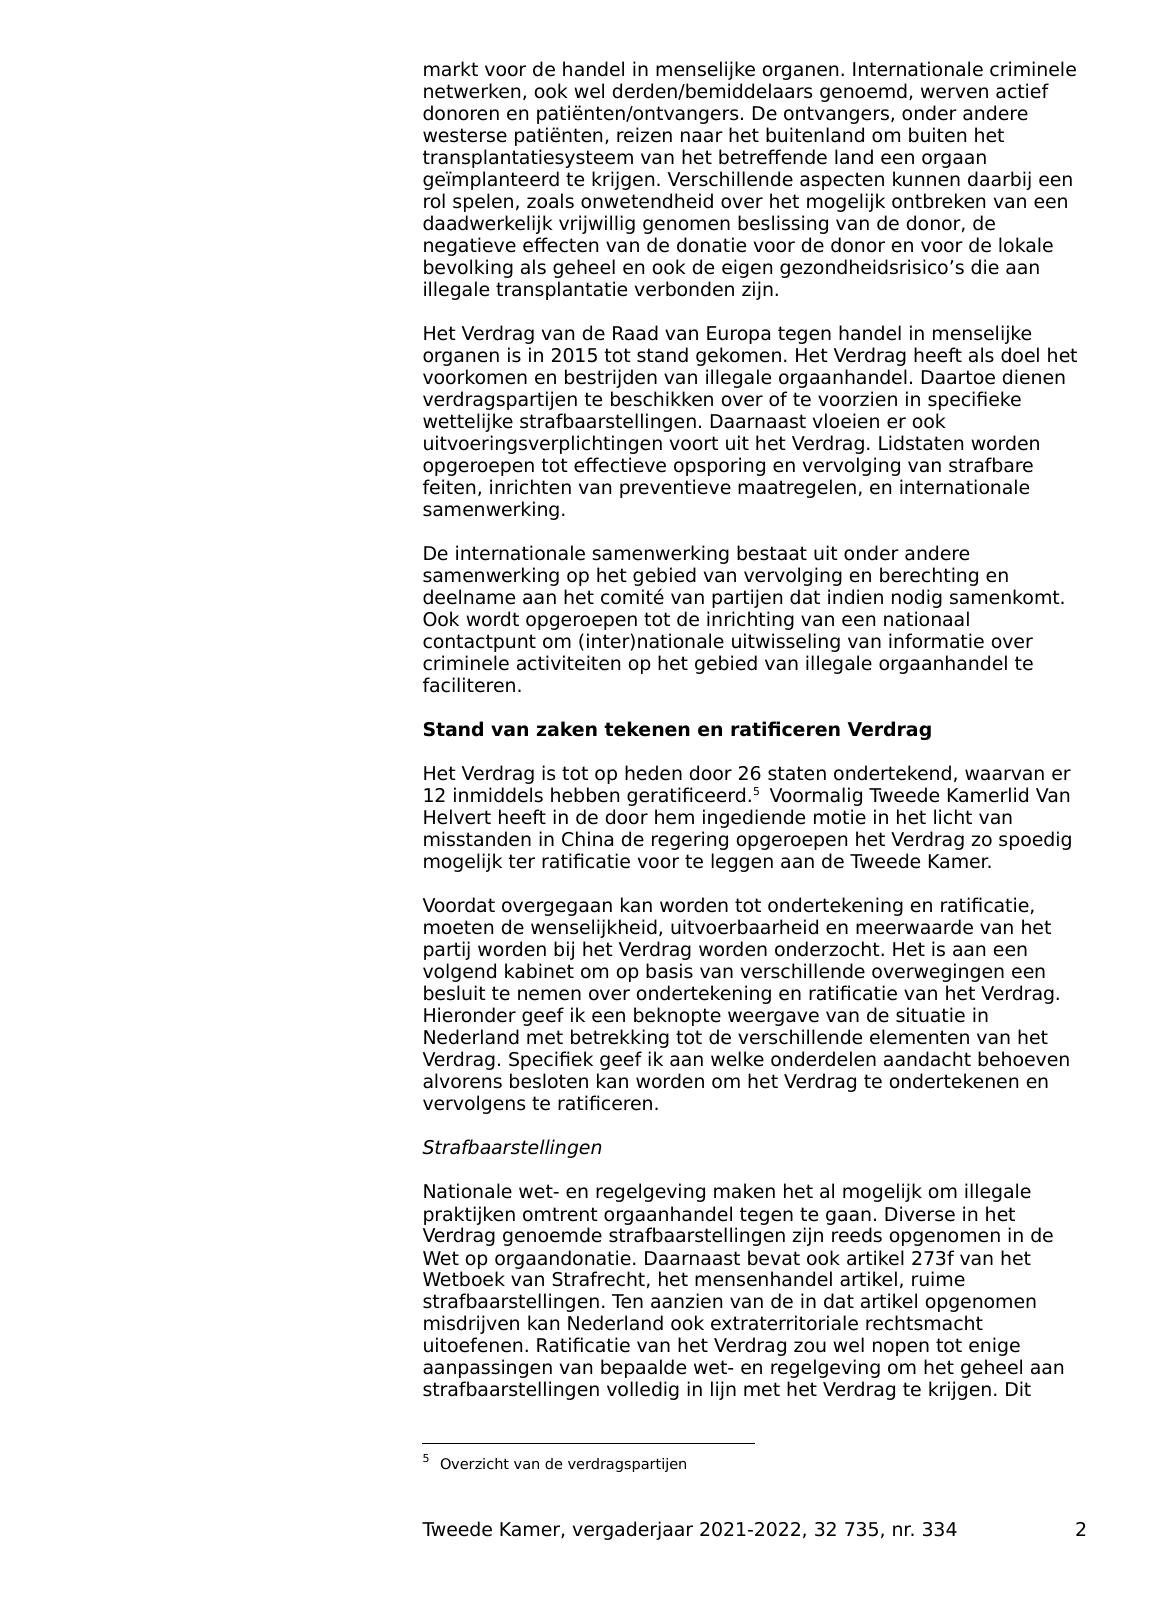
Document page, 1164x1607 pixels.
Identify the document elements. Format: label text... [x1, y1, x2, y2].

text Voordat overgegaan kan worden tot ondertekening en ratificatie, moeten de wenselijkheid, uitvoerbaarheid en meerwaarde van het partij worden bij het Verdrag worden onderzocht. Het is aan een volgend kabinet om op basis van verschillende overwegingen een besluit te nemen over ondertekening en ratificatie van het Verdrag. Hieronder geef ik een beknopte weergave van de situatie in Nederland met betrekking tot de verschillende elementen van het Verdrag. Specifiek geef ik aan welke onderdelen aandacht behoeven alvorens besloten kan worden om het Verdrag te ondertekenen en vervolgens te ratificeren. [422, 895, 1087, 1115]
subtitle Strafbaarstellingen [422, 1137, 1087, 1159]
text Nationale wet- en regelgeving maken het al mogelijk om illegale praktijken omtrent orgaanhandel tegen te gaan. Diverse in het Verdrag genoemde strafbaarstellingen zijn reeds opgenomen in de Wet op orgaandonatie. Daarnaast bevat ook artikel 273f van het Wetboek van Strafrecht, het mensenhandel artikel, ruime strafbaarstellingen. Ten aanzien van de in dat artikel opgenomen misdrijven kan Nederland ook extraterritoriale rechtsmacht uitoefenen. Ratificatie van het Verdrag zou wel nopen tot enige aanpassingen van bepaalde wet- en regelgeving om het geheel aan strafbaarstellingen volledig in lijn met het Verdrag te krijgen. Dit [422, 1181, 1087, 1401]
text Het Verdrag is tot op heden door 26 staten ondertekend, waarvan er 12 inmiddels hebben geratificeerd. Voormalig Tweede Kamerlid Van Helvert heeft in de door hem ingediende motie in het licht van misstanden in China de regering opgeroepen het Verdrag zo spoedig mogelijk ter ratificatie voor te leggen aan de Tweede Kamer. [422, 763, 1087, 873]
text Het Verdrag van de Raad van Europa tegen handel in menselijke organen is in 2015 tot stand gekomen. Het Verdrag heeft als doel het voorkomen en bestrijden van illegale orgaanhandel. Daartoe dienen verdragspartijen te beschikken over of te voorzien in specifieke wettelijke strafbaarstellingen. Daarnaast vloeien er ook uitvoeringsverplichtingen voort uit het Verdrag. Lidstaten worden opgeroepen tot effectieve opsporing en vervolging van strafbare feiten, inrichten van preventieve maatregelen, en internationale samenwerking. [422, 323, 1087, 521]
text De internationale samenwerking bestaat uit onder andere samenwerking op het gebied van vervolging en berechting en deelname aan het comité van partijen dat indien nodig samenkomt. Ook wordt opgeroepen tot de inrichting van een nationaal contactpunt om (inter)nationale uitwisseling van informatie over criminele activiteiten op het gebied van illegale orgaanhandel te faciliteren. [422, 543, 1087, 697]
text Overzicht van de verdragspartijen [422, 1452, 1087, 1474]
text markt voor de handel in menselijke organen. Internationale criminele netwerken, ook wel derden/bemiddelaars genoemd, werven actief donoren en patiënten/ontvangers. De ontvangers, onder andere westerse patiënten, reizen naar het buitenland om buiten het transplantatiesysteem van het betreffende land een orgaan geïmplanteerd te krijgen. Verschillende aspecten kunnen daarbij een rol spelen, zoals onwetendheid over het mogelijk ontbreken van een daadwerkelijk vrijwillig genomen beslissing van de donor, de negatieve effecten van de donatie voor de donor en voor de lokale bevolking als geheel en ook de eigen gezondheidsrisico’s die aan illegale transplantatie verbonden zijn. [422, 59, 1087, 301]
subtitle Stand van zaken tekenen en ratificeren Verdrag [422, 719, 1087, 741]
